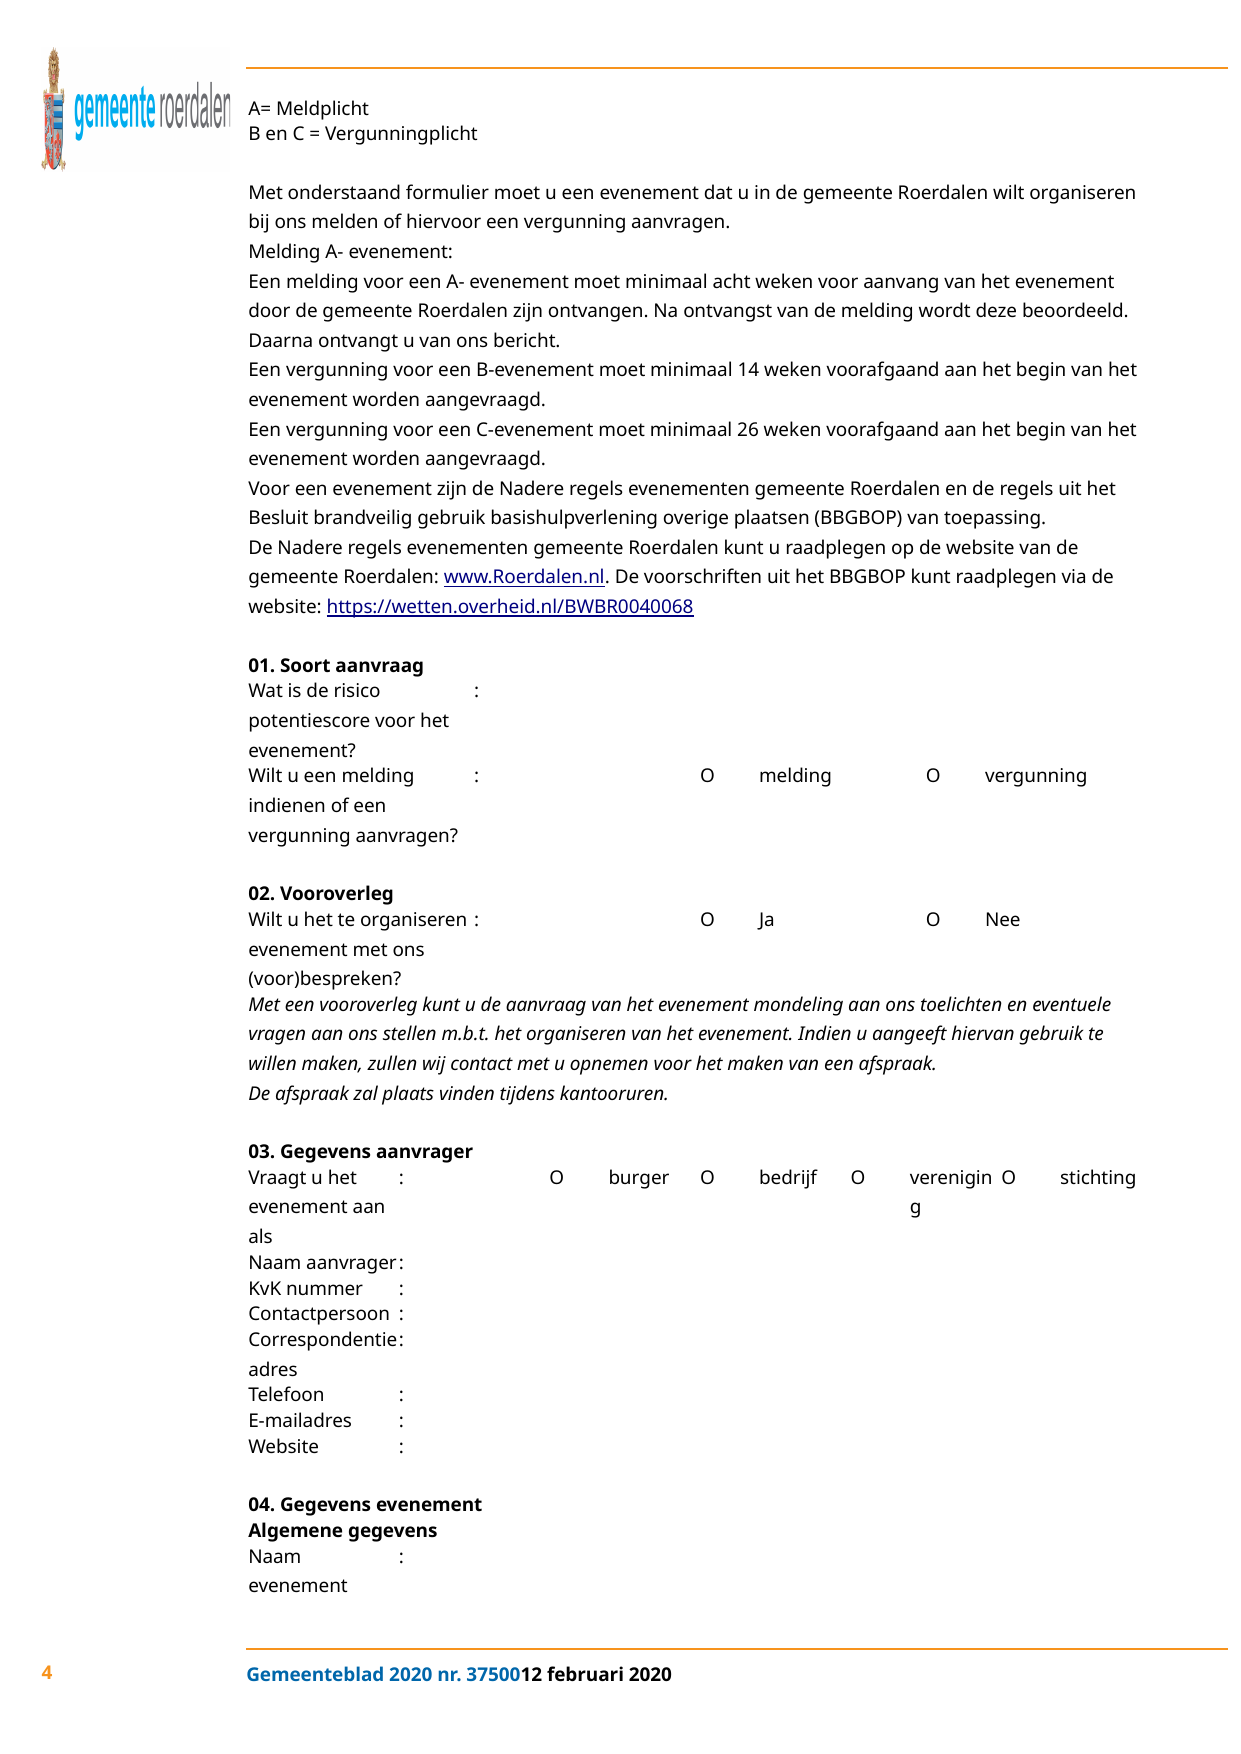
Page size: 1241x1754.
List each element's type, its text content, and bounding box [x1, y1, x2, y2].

table_cell Nee [926, 906, 1152, 991]
table_cell [1001, 1301, 1152, 1326]
table_cell [549, 1326, 700, 1382]
table_cell : [474, 678, 700, 763]
picture [41, 47, 231, 172]
table_cell : [399, 1433, 549, 1459]
table_cell : [399, 1382, 549, 1407]
table_cell [700, 1433, 850, 1459]
table_cell Naam evenement [248, 1543, 398, 1598]
table_cell : [399, 1164, 549, 1249]
table_cell E-mailadres [248, 1407, 398, 1433]
table_cell : [399, 1543, 549, 1598]
table_cell [850, 1433, 1001, 1459]
table_cell Correspondentieadres [248, 1326, 398, 1382]
table_cell : [399, 1407, 549, 1433]
table_cell [549, 1275, 700, 1301]
table_cell [850, 1407, 1001, 1433]
table_cell [549, 121, 850, 146]
table_cell Contactpersoon [248, 1301, 398, 1326]
table_cell [850, 1275, 1001, 1301]
table_cell KvK nummer [248, 1275, 398, 1301]
table_cell : [399, 1275, 549, 1301]
table_cell [549, 1382, 700, 1407]
table_cell Wilt u een melding indienen of een vergunning aanvragen? [248, 763, 474, 847]
table_cell Vraagt u het evenement aan als [248, 1164, 398, 1249]
table_cell [549, 1407, 700, 1433]
table_cell burger [549, 1164, 700, 1249]
table_header A= Meldplicht [248, 95, 549, 121]
table_cell [700, 1249, 850, 1275]
table_header 04. Gegevens evenement [248, 1492, 1152, 1517]
table_cell : [399, 1326, 549, 1382]
table_cell Website [248, 1433, 398, 1459]
table_cell [549, 1301, 700, 1326]
table_header 01. Soort aanvraag [248, 652, 1152, 678]
table_cell [549, 1433, 700, 1459]
table_cell [850, 121, 1152, 146]
table_header 03. Gegevens aanvrager [248, 1139, 1152, 1164]
table_cell Met een vooroverleg kunt u de aanvraag van het evenement mondeling aan ons toelichten en eventuele vragen aan ons stellen m.b.t. het organiseren van het evenement. Indien u aangeeft hiervan gebruik te willen maken, zullen wij contact met u opnemen voor het maken van een afspraak. De afspraak zal plaats vinden tijdens kantooruren. [248, 991, 1152, 1106]
table_cell : [399, 1301, 549, 1326]
table_cell B en C = Vergunningplicht [248, 121, 549, 146]
table_cell Algemene gegevens [248, 1518, 1152, 1543]
table_cell bedrijf [700, 1164, 850, 1249]
table_cell [1001, 1382, 1152, 1407]
table_cell Telefoon [248, 1382, 398, 1407]
table_cell [700, 678, 1152, 763]
table_cell [1001, 1433, 1152, 1459]
table_cell [850, 1249, 1001, 1275]
table_cell Wilt u het te organiseren evenement met ons (voor)bespreken? [248, 906, 474, 991]
table_cell [1001, 1326, 1152, 1382]
table_header [549, 95, 850, 121]
table_cell [700, 1275, 850, 1301]
table_cell [1001, 1275, 1152, 1301]
table_cell : [474, 763, 700, 847]
table_cell [1001, 1407, 1152, 1433]
table_cell stichting [1001, 1164, 1152, 1249]
table_cell [549, 1249, 700, 1275]
table_cell Wat is de risico potentiescore voor het evenement? [248, 678, 474, 763]
table_header 02. Vooroverleg [248, 880, 1152, 906]
table_header Met onderstaand formulier moet u een evenement dat u in de gemeente Roerdalen wilt organiseren bij ons melden of hiervoor een vergunning aanvragen. Melding A- evenement: Een melding voor een A- evenement moet minimaal acht weken voor aanvang van het evenement door de gemeente Roerdalen zijn ontvangen. Na ontvangst van de melding wordt deze beoordeeld. Daarna ontvangt u van ons bericht. Een vergunning voor een B-evenement moet minimaal 14 weken voorafgaand aan het begin van het evenement worden aangevraagd. Een vergunning voor een C-evenement moet minimaal 26 weken voorafgaand aan het begin van het evenement worden aangevraagd. Voor een evenement zijn de Nadere regels evenementen gemeente Roerdalen en de regels uit het Besluit brandveilig gebruik basishulpverlening overige plaatsen (BBGBOP) van toepassing. De Nadere regels evenementen gemeente Roerdalen kunt u raadplegen op de website van de gemeente Roerdalen: www.Roerdalen.nl. De voorschriften uit het BBGBOP kunt raadplegen via de website: https://wetten.overheid.nl/BWBR0040068 [248, 179, 1152, 619]
table_cell [700, 1301, 850, 1326]
table_cell vereniging [850, 1164, 1001, 1249]
table_cell [1001, 1249, 1152, 1275]
table_cell Naam aanvrager [248, 1249, 398, 1275]
table_cell vergunning [926, 763, 1152, 847]
table_cell Ja [700, 906, 926, 991]
table_cell [549, 1543, 1152, 1598]
table_cell [850, 1301, 1001, 1326]
table_cell melding [700, 763, 926, 847]
table_cell [850, 1382, 1001, 1407]
table_cell [700, 1382, 850, 1407]
table_cell : [399, 1249, 549, 1275]
table_cell : [474, 906, 700, 991]
table_cell [700, 1326, 850, 1382]
table_header [850, 95, 1152, 121]
table_cell [700, 1407, 850, 1433]
table_cell [850, 1326, 1001, 1382]
